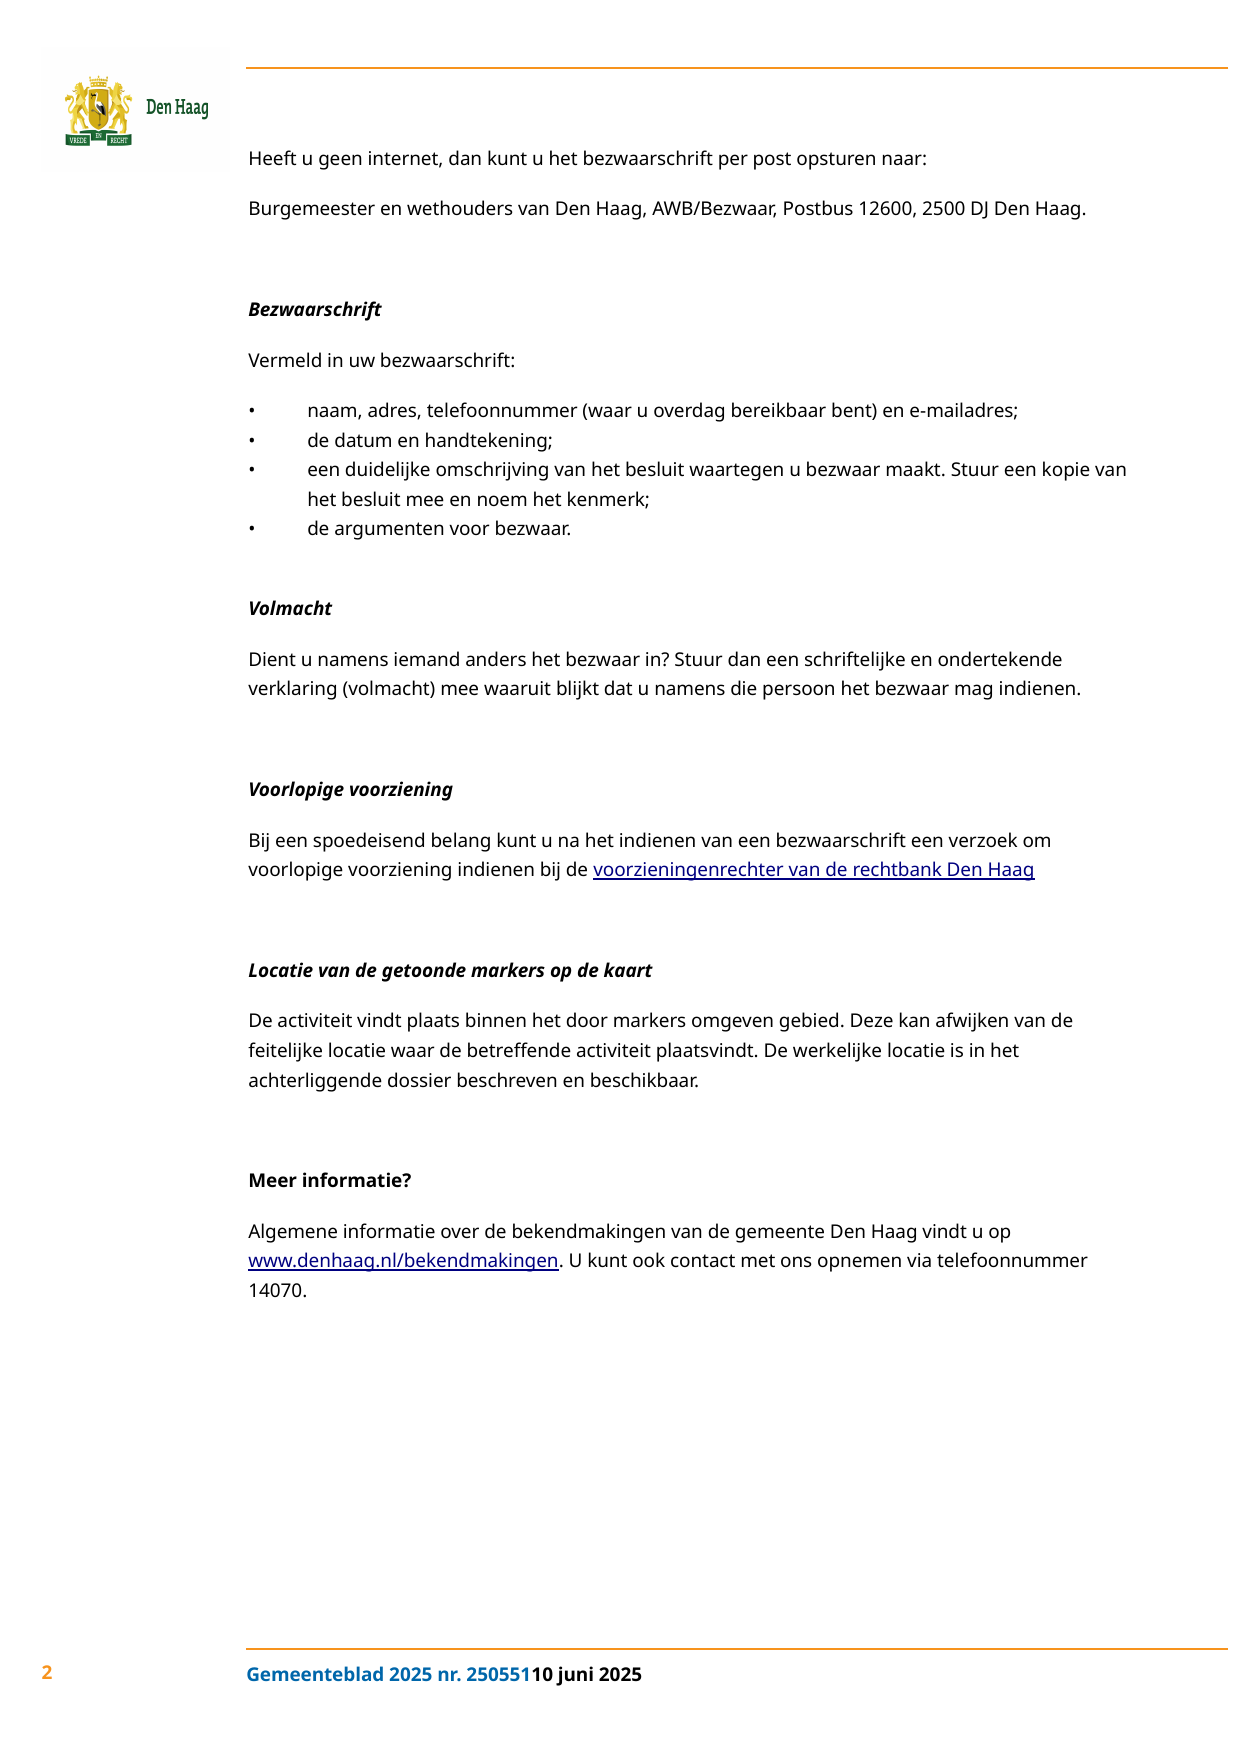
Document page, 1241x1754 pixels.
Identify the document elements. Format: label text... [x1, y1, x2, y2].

text Burgemeester en wethouders van Den Haag, AWB/Bezwaar, Postbus 12600, 2500 DJ Den Haag. [248, 196, 1152, 221]
text Dient u namens iemand anders het bezwaar in? Stuur dan een schriftelijke en ondertekende verklaring (volmacht) mee waaruit blijkt dat u namens die persoon het bezwaar mag indienen. [248, 646, 1152, 701]
text Vermeld in uw bezwaarschrift: [248, 347, 1152, 373]
text De activiteit vindt plaats binnen het door markers omgeven gebied. Deze kan afwijken van de feitelijke locatie waar de betreffende activiteit plaatsvindt. De werkelijke locatie is in het achterliggende dossier beschreven en beschikbaar. [248, 1008, 1152, 1093]
list de datum en handtekening; [248, 427, 1152, 453]
text Voorlopige voorziening [248, 776, 1152, 802]
list naam, adres, telefoonnummer (waar u overdag bereikbaar bent) en e-mailadres; [248, 397, 1152, 423]
list een duidelijke omschrijving van het besluit waartegen u bezwaar maakt. Stuur een kopie van het besluit mee en noem het kenmerk; [248, 456, 1152, 512]
text Heeft u geen internet, dan kunt u het bezwaarschrift per post opsturen naar: [248, 145, 1152, 171]
text Locatie van de getoonde markers op de kaart [248, 957, 1152, 983]
text Bij een spoedeisend belang kunt u na het indienen van een bezwaarschrift een verzoek om voorlopige voorziening indienen bij de voorzieningenrechter van de rechtbank Den Haag [248, 827, 1152, 882]
text Meer informatie? [248, 1168, 1152, 1193]
text Algemene informatie over de bekendmakingen van de gemeente Den Haag vindt u op www.denhaag.nl/bekendmakingen. U kunt ook contact met ons opnemen via telefoonnummer 14070. [248, 1218, 1152, 1303]
list de argumenten voor bezwaar. [248, 516, 1152, 541]
picture [41, 47, 231, 172]
text Volmacht [248, 596, 1152, 621]
text Bezwaarschrift [248, 296, 1152, 322]
